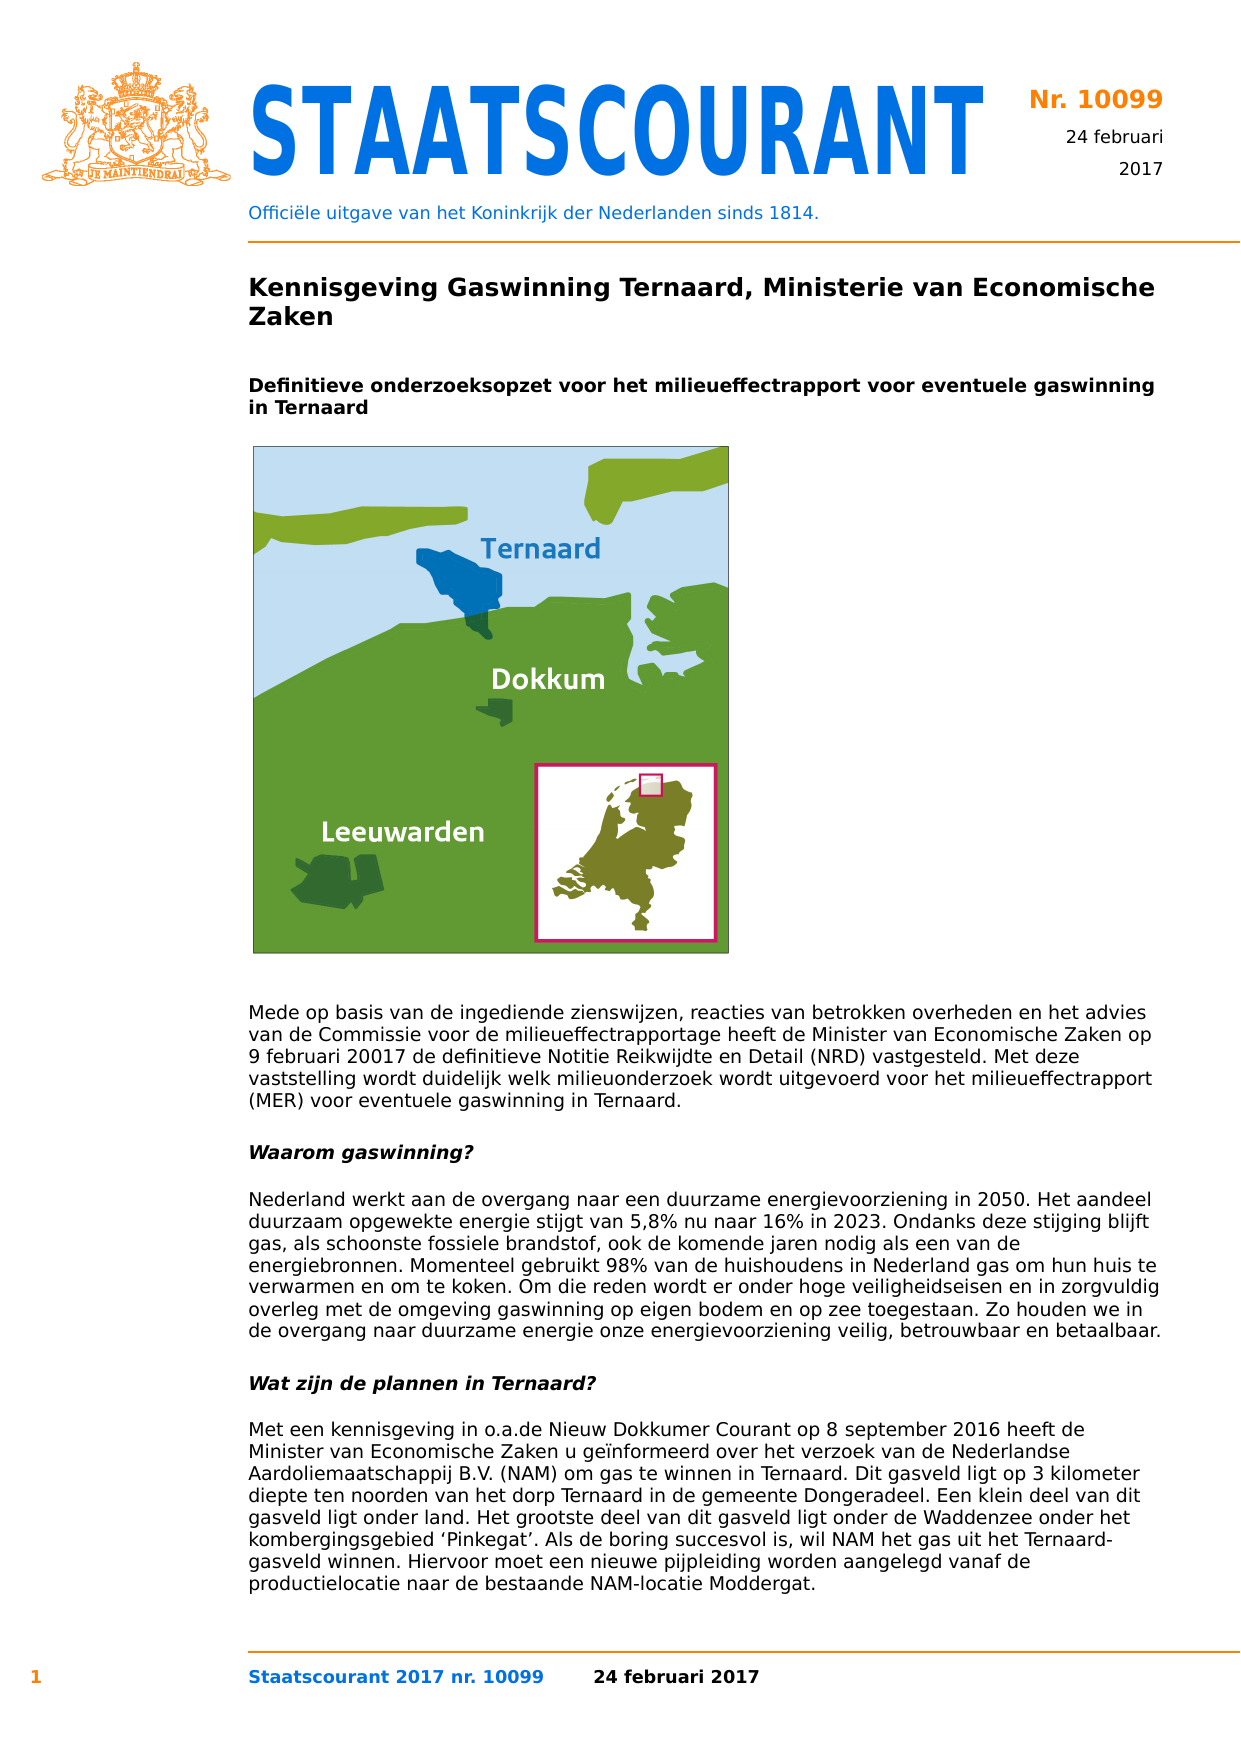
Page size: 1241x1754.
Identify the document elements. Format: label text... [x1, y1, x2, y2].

subtitle Wat zijn de plannen in Ternaard? [248, 1372, 1163, 1394]
table_cell Officiële uitgave van het Koninkrijk der Nederlanden sinds 1814. [248, 203, 1240, 241]
subtitle Kennisgeving Gaswinning Ternaard, Ministerie van Economische Zaken [248, 273, 1163, 331]
subtitle Waarom gaswinning? [248, 1142, 1163, 1163]
picture [41, 62, 231, 186]
table_header Nr. 10099 [998, 62, 1240, 121]
picture [248, 444, 733, 958]
text Mede op basis van de ingediende zienswijzen, reacties van betrokken overheden en het advies van de Commissie voor de milieueffectrapportage heeft de Minister van Economische Zaken op 9 februari 20017 de definitieve Notitie Reikwijdte en Detail (NRD) vastgesteld. Met deze vaststelling wordt duidelijk welk milieuonderzoek wordt uitgevoerd voor het milieueffectrapport (MER) voor eventuele gaswinning in Ternaard. [248, 1002, 1163, 1112]
text Nederland werkt aan de overgang naar een duurzame energievoorziening in 2050. Het aandeel duurzaam opgewekte energie stijgt van 5,8% nu naar 16% in 2023. Ondanks deze stijging blijft gas, als schoonste fossiele brandstof, ook de komende jaren nodig als een van de energiebronnen. Momenteel gebruikt 98% van de huishoudens in Nederland gas om hun huis te verwarmen en om te koken. Om die reden wordt er onder hoge veiligheidseisen en in zorgvuldig overleg met de omgeving gaswinning op eigen bodem en op zee toegestaan. Zo houden we in de overgang naar duurzame energie onze energievoorziening veilig, betrouwbaar en betaalbaar. [248, 1188, 1163, 1342]
text Met een kennisgeving in o.a.de Nieuw Dokkumer Courant op 8 september 2016 heeft de Minister van Economische Zaken u geïnformeerd over het verzoek van de Nederlandse Aardoliemaatschappij B.V. (NAM) om gas te winnen in Ternaard. Dit gasveld ligt op 3 kilometer diepte ten noorden van het dorp Ternaard in de gemeente Dongeradeel. Een klein deel van dit gasveld ligt onder land. Het grootste deel van dit gasveld ligt onder de Waddenzee onder het kombergingsgebied ‘Pinkegat’. Als de boring succesvol is, wil NAM het gas uit het Ternaard-gasveld winnen. Hiervoor moet een nieuwe pijpleiding worden aangelegd vanaf de productielocatie naar de bestaande NAM-locatie Moddergat. [248, 1419, 1163, 1595]
table_cell 2017 [998, 153, 1240, 203]
subtitle Definitieve onderzoeksopzet voor het milieueffectrapport voor eventuele gaswinning in Ternaard [248, 375, 1163, 419]
table_header [25, 62, 248, 241]
table_header STAATSCOURANT [248, 62, 998, 203]
table_cell 24 februari [998, 121, 1240, 153]
